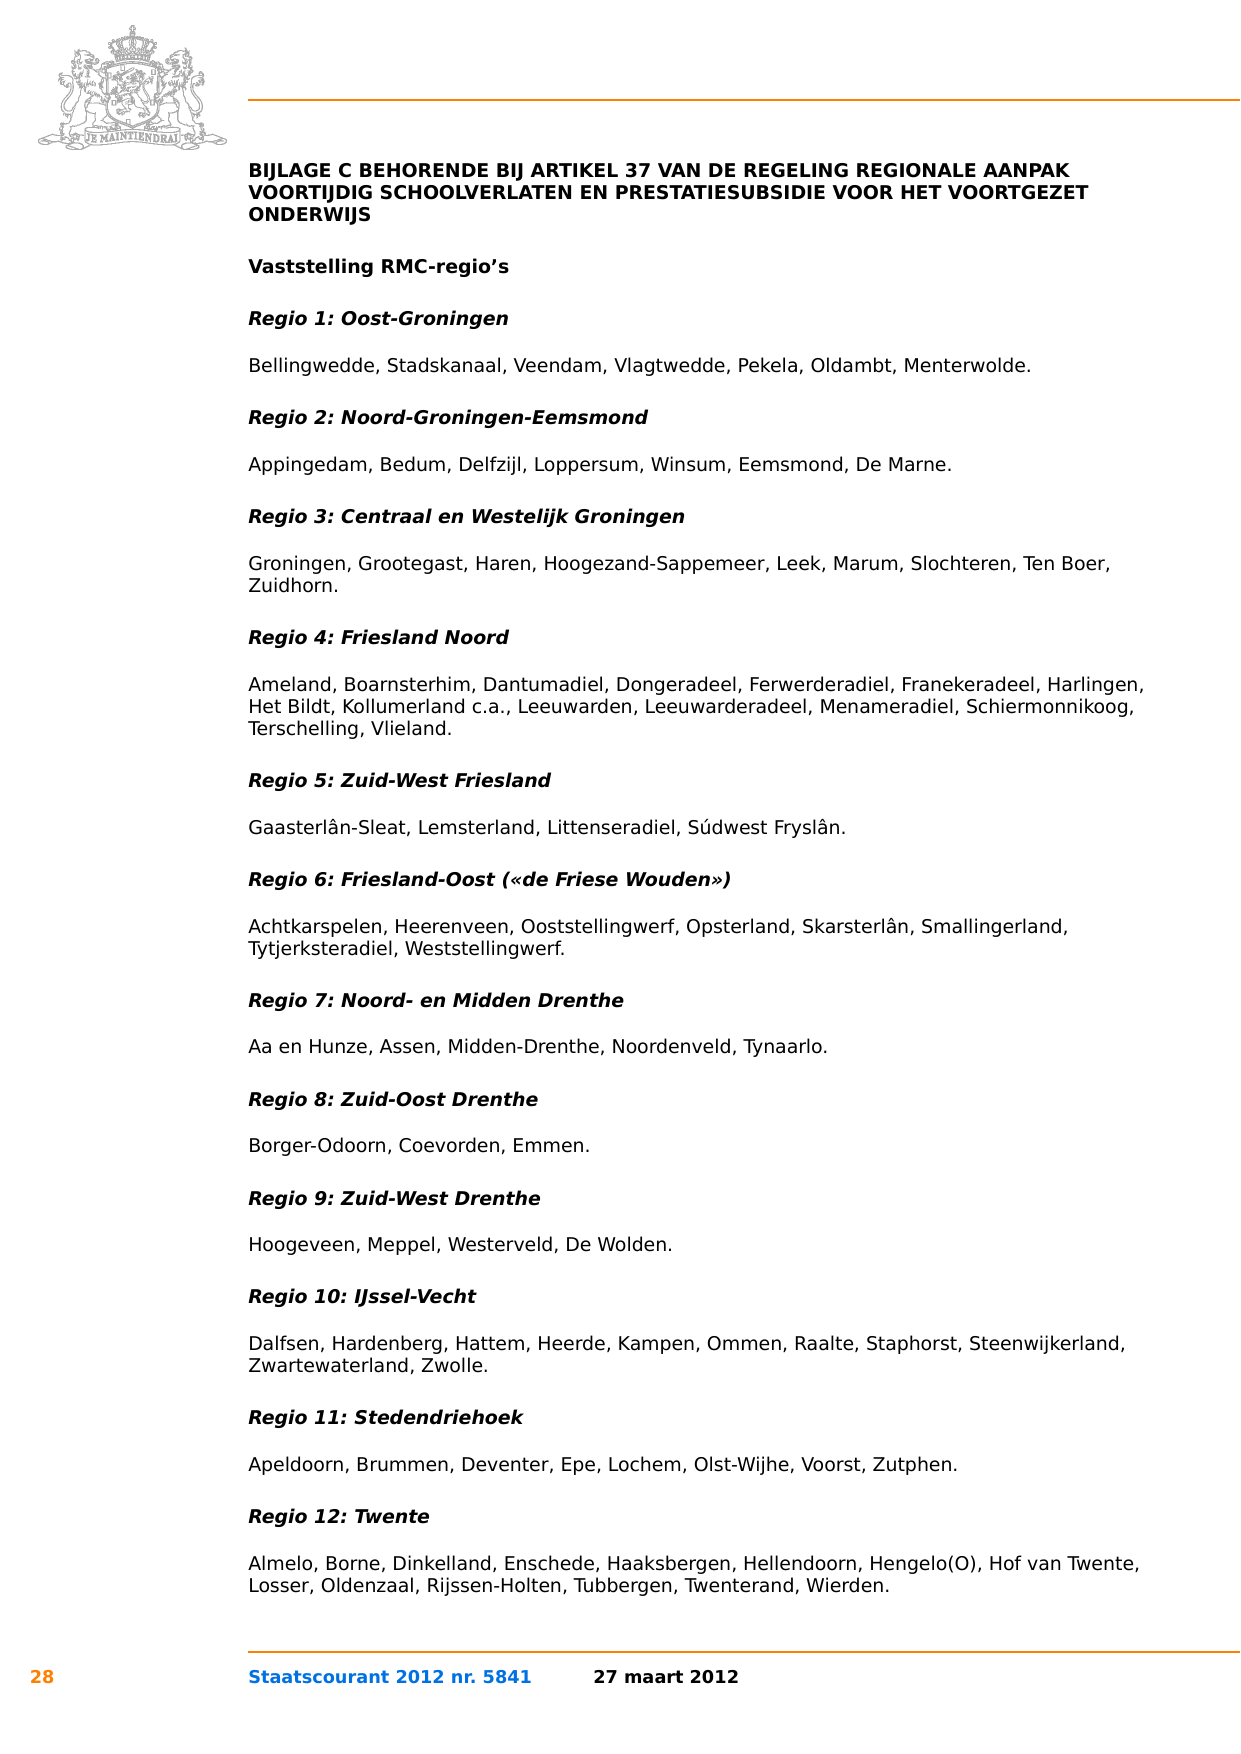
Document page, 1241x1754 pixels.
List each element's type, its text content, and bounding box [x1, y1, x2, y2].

subtitle Regio 10: IJssel-Vecht [248, 1286, 1163, 1308]
text Ameland, Boarnsterhim, Dantumadiel, Dongeradeel, Ferwerderadiel, Franekeradeel, Harlingen, Het Bildt, Kollumerland c.a., Leeuwarden, Leeuwarderadeel, Menameradiel, Schiermonnikoog, Terschelling, Vlieland. [248, 674, 1163, 739]
subtitle Regio 9: Zuid-West Drenthe [248, 1187, 1163, 1209]
subtitle Regio 11: Stedendriehoek [248, 1407, 1163, 1429]
subtitle Regio 7: Noord- en Midden Drenthe [248, 989, 1163, 1011]
subtitle Regio 8: Zuid-Oost Drenthe [248, 1088, 1163, 1110]
text Apeldoorn, Brummen, Deventer, Epe, Lochem, Olst-Wijhe, Voorst, Zutphen. [248, 1454, 1163, 1476]
text Dalfsen, Hardenberg, Hattem, Heerde, Kampen, Ommen, Raalte, Staphorst, Steenwijkerland, Zwartewaterland, Zwolle. [248, 1333, 1163, 1377]
text Gaasterlân-Sleat, Lemsterland, Littenseradiel, Súdwest Fryslân. [248, 817, 1163, 838]
subtitle Regio 5: Zuid-West Friesland [248, 769, 1163, 792]
subtitle Regio 6: Friesland-Oost («de Friese Wouden») [248, 868, 1163, 891]
text Groningen, Grootegast, Haren, Hoogezand-Sappemeer, Leek, Marum, Slochteren, Ten Boer, Zuidhorn. [248, 553, 1163, 597]
subtitle Regio 4: Friesland Noord [248, 627, 1163, 649]
text Hoogeveen, Meppel, Westerveld, De Wolden. [248, 1234, 1163, 1256]
subtitle Regio 1: Oost-Groningen [248, 308, 1163, 330]
picture [38, 25, 227, 150]
text Appingedam, Bedum, Delfzijl, Loppersum, Winsum, Eemsmond, De Marne. [248, 454, 1163, 476]
text Achtkarspelen, Heerenveen, Ooststellingwerf, Opsterland, Skarsterlân, Smallingerland, Tytjerksteradiel, Weststellingwerf. [248, 916, 1163, 959]
subtitle Regio 2: Noord-Groningen-Eemsmond [248, 407, 1163, 429]
subtitle Regio 12: Twente [248, 1506, 1163, 1528]
subtitle BIJLAGE C BEHORENDE BIJ ARTIKEL 37 VAN DE REGELING REGIONALE AANPAK VOORTIJDIG SCHOOLVERLATEN EN PRESTATIESUBSIDIE VOOR HET VOORTGEZET ONDERWIJS [248, 160, 1163, 226]
text Aa en Hunze, Assen, Midden-Drenthe, Noordenveld, Tynaarlo. [248, 1036, 1163, 1058]
subtitle Regio 3: Centraal en Westelijk Groningen [248, 506, 1163, 528]
text Bellingwedde, Stadskanaal, Veendam, Vlagtwedde, Pekela, Oldambt, Menterwolde. [248, 355, 1163, 377]
text Almelo, Borne, Dinkelland, Enschede, Haaksbergen, Hellendoorn, Hengelo(O), Hof van Twente, Losser, Oldenzaal, Rijssen-Holten, Tubbergen, Twenterand, Wierden. [248, 1553, 1163, 1597]
subtitle Vaststelling RMC-regio’s [248, 256, 1163, 278]
text Borger-Odoorn, Coevorden, Emmen. [248, 1135, 1163, 1157]
